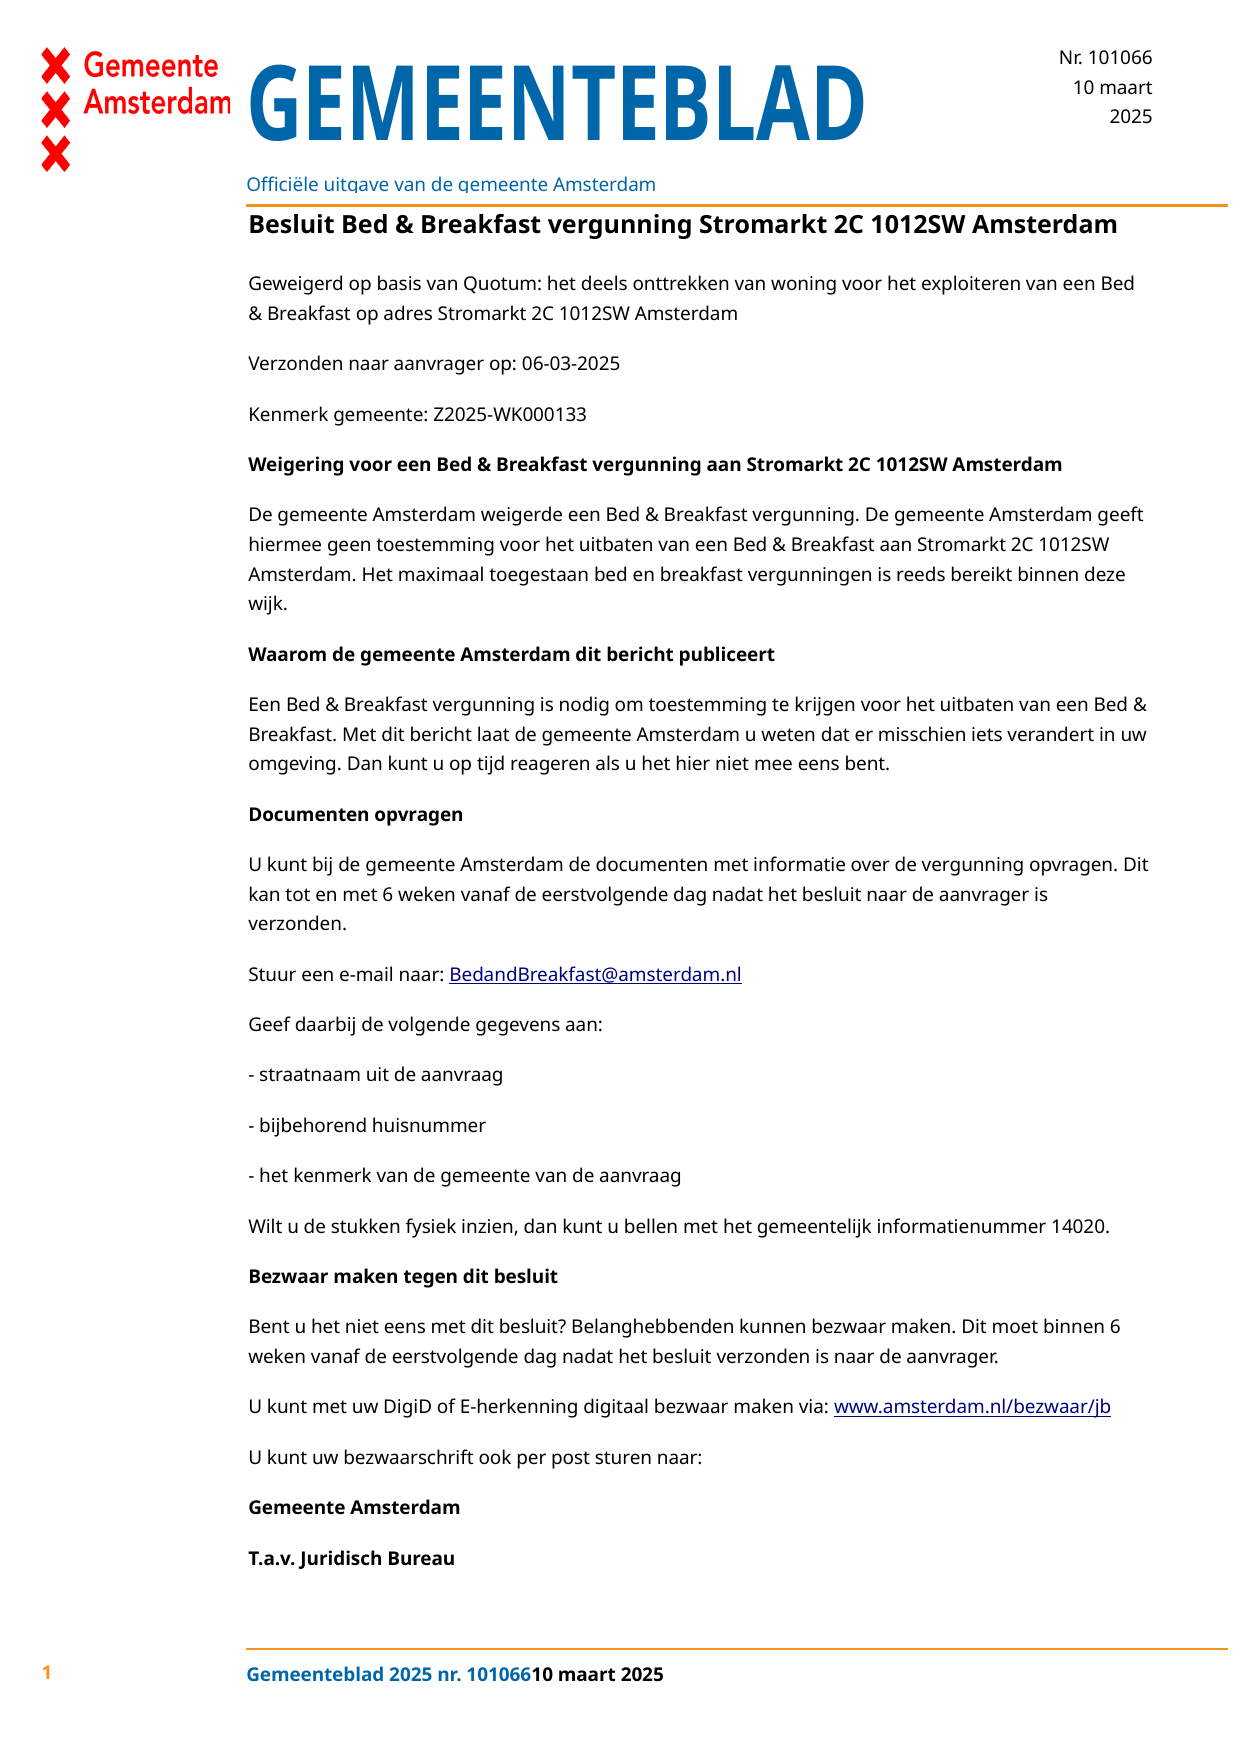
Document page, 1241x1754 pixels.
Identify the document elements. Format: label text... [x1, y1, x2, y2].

text U kunt bij de gemeente Amsterdam de documenten met informatie over de vergunning opvragen. Dit kan tot en met 6 weken vanaf de eerstvolgende dag nadat het besluit naar de aanvrager is verzonden. [248, 851, 1152, 936]
text Een Bed & Breakfast vergunning is nodig om toestemming te krijgen voor het uitbaten van een Bed & Breakfast. Met dit bericht laat de gemeente Amsterdam u weten dat er misschien iets verandert in uw omgeving. Dan kunt u op tijd reageren als u het hier niet mee eens bent. [248, 691, 1152, 776]
text T.a.v. Juridisch Bureau [248, 1545, 1152, 1571]
text Weigering voor een Bed & Breakfast vergunning aan Stromarkt 2C 1012SW Amsterdam [248, 451, 1152, 477]
text Bezwaar maken tegen dit besluit [248, 1263, 1152, 1289]
picture [41, 47, 231, 172]
text - straatnaam uit de aanvraag [248, 1062, 1152, 1087]
text De gemeente Amsterdam weigerde een Bed & Breakfast vergunning. De gemeente Amsterdam geeft hiermee geen toestemming voor het uitbaten van een Bed & Breakfast aan Stromarkt 2C 1012SW Amsterdam. Het maximaal toegestaan bed en breakfast vergunningen is reeds bereikt binnen deze wijk. [248, 502, 1152, 616]
text Gemeente Amsterdam [248, 1494, 1152, 1520]
text Documenten opvragen [248, 801, 1152, 826]
text Geef daarbij de volgende gegevens aan: [248, 1011, 1152, 1037]
text U kunt met uw DigiD of E-herkenning digitaal bezwaar maken via: www.amsterdam.nl/bezwaar/jb [248, 1394, 1152, 1419]
text Besluit Bed & Breakfast vergunning Stromarkt 2C 1012SW Amsterdam [248, 207, 1152, 241]
text Geweigerd op basis van Quotum: het deels onttrekken van woning voor het exploiteren van een Bed & Breakfast op adres Stromarkt 2C 1012SW Amsterdam [248, 270, 1152, 326]
text Stuur een e-mail naar: BedandBreakfast@amsterdam.nl [248, 961, 1152, 986]
text Kenmerk gemeente: Z2025-WK000133 [248, 401, 1152, 426]
text Bent u het niet eens met dit besluit? Belanghebbenden kunnen bezwaar maken. Dit moet binnen 6 weken vanaf de eerstvolgende dag nadat het besluit verzonden is naar de aanvrager. [248, 1314, 1152, 1369]
text Wilt u de stukken fysiek inzien, dan kunt u bellen met het gemeentelijk informatienummer 14020. [248, 1213, 1152, 1238]
text U kunt uw bezwaarschrift ook per post sturen naar: [248, 1444, 1152, 1470]
text - het kenmerk van de gemeente van de aanvraag [248, 1162, 1152, 1188]
text Waarom de gemeente Amsterdam dit bericht publiceert [248, 641, 1152, 666]
text - bijbehorend huisnummer [248, 1112, 1152, 1138]
text Verzonden naar aanvrager op: 06-03-2025 [248, 350, 1152, 376]
